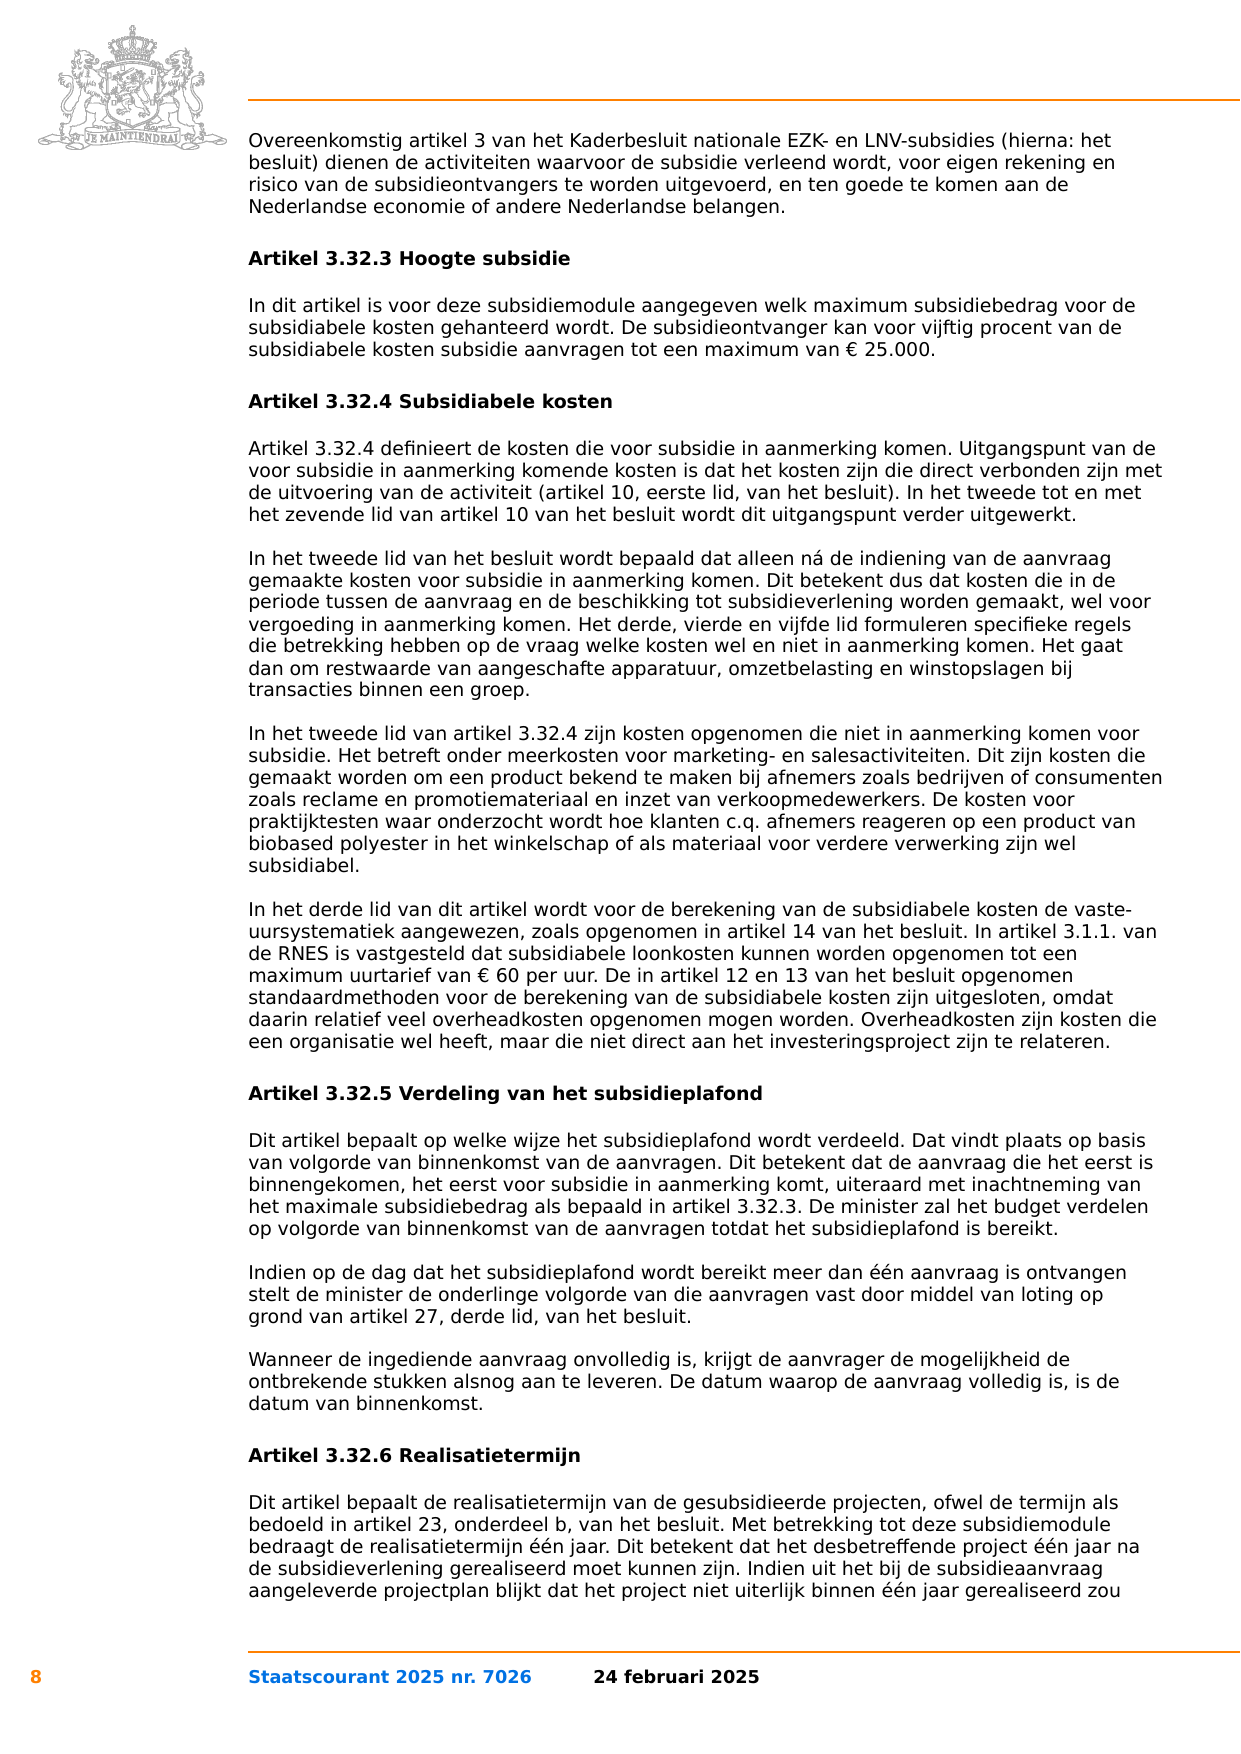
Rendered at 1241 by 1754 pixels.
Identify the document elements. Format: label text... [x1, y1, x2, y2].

text Dit artikel bepaalt op welke wijze het subsidieplafond wordt verdeeld. Dat vindt plaats op basis van volgorde van binnenkomst van de aanvragen. Dit betekent dat de aanvraag die het eerst is binnengekomen, het eerst voor subsidie in aanmerking komt, uiteraard met inachtneming van het maximale subsidiebedrag als bepaald in artikel 3.32.3. De minister zal het budget verdelen op volgorde van binnenkomst van de aanvragen totdat het subsidieplafond is bereikt. [248, 1130, 1163, 1240]
text In het tweede lid van het besluit wordt bepaald dat alleen ná de indiening van de aanvraag gemaakte kosten voor subsidie in aanmerking komen. Dit betekent dus dat kosten die in de periode tussen de aanvraag en de beschikking tot subsidieverlening worden gemaakt, wel voor vergoeding in aanmerking komen. Het derde, vierde en vijfde lid formuleren specifieke regels die betrekking hebben op de vraag welke kosten wel en niet in aanmerking komen. Het gaat dan om restwaarde van aangeschafte apparatuur, omzetbelasting en winstopslagen bij transacties binnen een groep. [248, 547, 1163, 701]
text In het derde lid van dit artikel wordt voor de berekening van de subsidiabele kosten de vaste-uursystematiek aangewezen, zoals opgenomen in artikel 14 van het besluit. In artikel 3.1.1. van de RNES is vastgesteld dat subsidiabele loonkosten kunnen worden opgenomen tot een maximum uurtarief van € 60 per uur. De in artikel 12 en 13 van het besluit opgenomen standaardmethoden voor de berekening van de subsidiabele kosten zijn uitgesloten, omdat daarin relatief veel overheadkosten opgenomen mogen worden. Overheadkosten zijn kosten die een organisatie wel heeft, maar die niet direct aan het investeringsproject zijn te relateren. [248, 899, 1163, 1053]
text In het tweede lid van artikel 3.32.4 zijn kosten opgenomen die niet in aanmerking komen voor subsidie. Het betreft onder meerkosten voor marketing- en salesactiviteiten. Dit zijn kosten die gemaakt worden om een product bekend te maken bij afnemers zoals bedrijven of consumenten zoals reclame en promotiemateriaal en inzet van verkoopmedewerkers. De kosten voor praktijktesten waar onderzocht wordt hoe klanten c.q. afnemers reageren op een product van biobased polyester in het winkelschap of als materiaal voor verdere verwerking zijn wel subsidiabel. [248, 723, 1163, 877]
text Indien op de dag dat het subsidieplafond wordt bereikt meer dan één aanvraag is ontvangen stelt de minister de onderlinge volgorde van die aanvragen vast door middel van loting op grond van artikel 27, derde lid, van het besluit. [248, 1262, 1163, 1327]
text In dit artikel is voor deze subsidiemodule aangegeven welk maximum subsidiebedrag voor de subsidiabele kosten gehanteerd wordt. De subsidieontvanger kan voor vijftig procent van de subsidiabele kosten subsidie aanvragen tot een maximum van € 25.000. [248, 295, 1163, 361]
subtitle Artikel 3.32.6 Realisatietermijn [248, 1445, 1163, 1467]
picture [38, 25, 227, 150]
text Artikel 3.32.4 definieert de kosten die voor subsidie in aanmerking komen. Uitgangspunt van de voor subsidie in aanmerking komende kosten is dat het kosten zijn die direct verbonden zijn met de uitvoering van de activiteit (artikel 10, eerste lid, van het besluit). In het tweede tot en met het zevende lid van artikel 10 van het besluit wordt dit uitgangspunt verder uitgewerkt. [248, 438, 1163, 526]
subtitle Artikel 3.32.5 Verdeling van het subsidieplafond [248, 1083, 1163, 1105]
subtitle Artikel 3.32.3 Hoogte subsidie [248, 248, 1163, 270]
text Dit artikel bepaalt de realisatietermijn van de gesubsidieerde projecten, ofwel de termijn als bedoeld in artikel 23, onderdeel b, van het besluit. Met betrekking tot deze subsidiemodule bedraagt de realisatietermijn één jaar. Dit betekent dat het desbetreffende project één jaar na de subsidieverlening gerealiseerd moet kunnen zijn. Indien uit het bij de subsidieaanvraag aangeleverde projectplan blijkt dat het project niet uiterlijk binnen één jaar gerealiseerd zou [248, 1492, 1163, 1602]
text Overeenkomstig artikel 3 van het Kaderbesluit nationale EZK- en LNV-subsidies (hierna: het besluit) dienen de activiteiten waarvoor de subsidie verleend wordt, voor eigen rekening en risico van de subsidieontvangers te worden uitgevoerd, en ten goede te komen aan de Nederlandse economie of andere Nederlandse belangen. [248, 130, 1163, 218]
subtitle Artikel 3.32.4 Subsidiabele kosten [248, 391, 1163, 413]
text Wanneer de ingediende aanvraag onvolledig is, krijgt de aanvrager de mogelijkheid de ontbrekende stukken alsnog aan te leveren. De datum waarop de aanvraag volledig is, is de datum van binnenkomst. [248, 1349, 1163, 1415]
